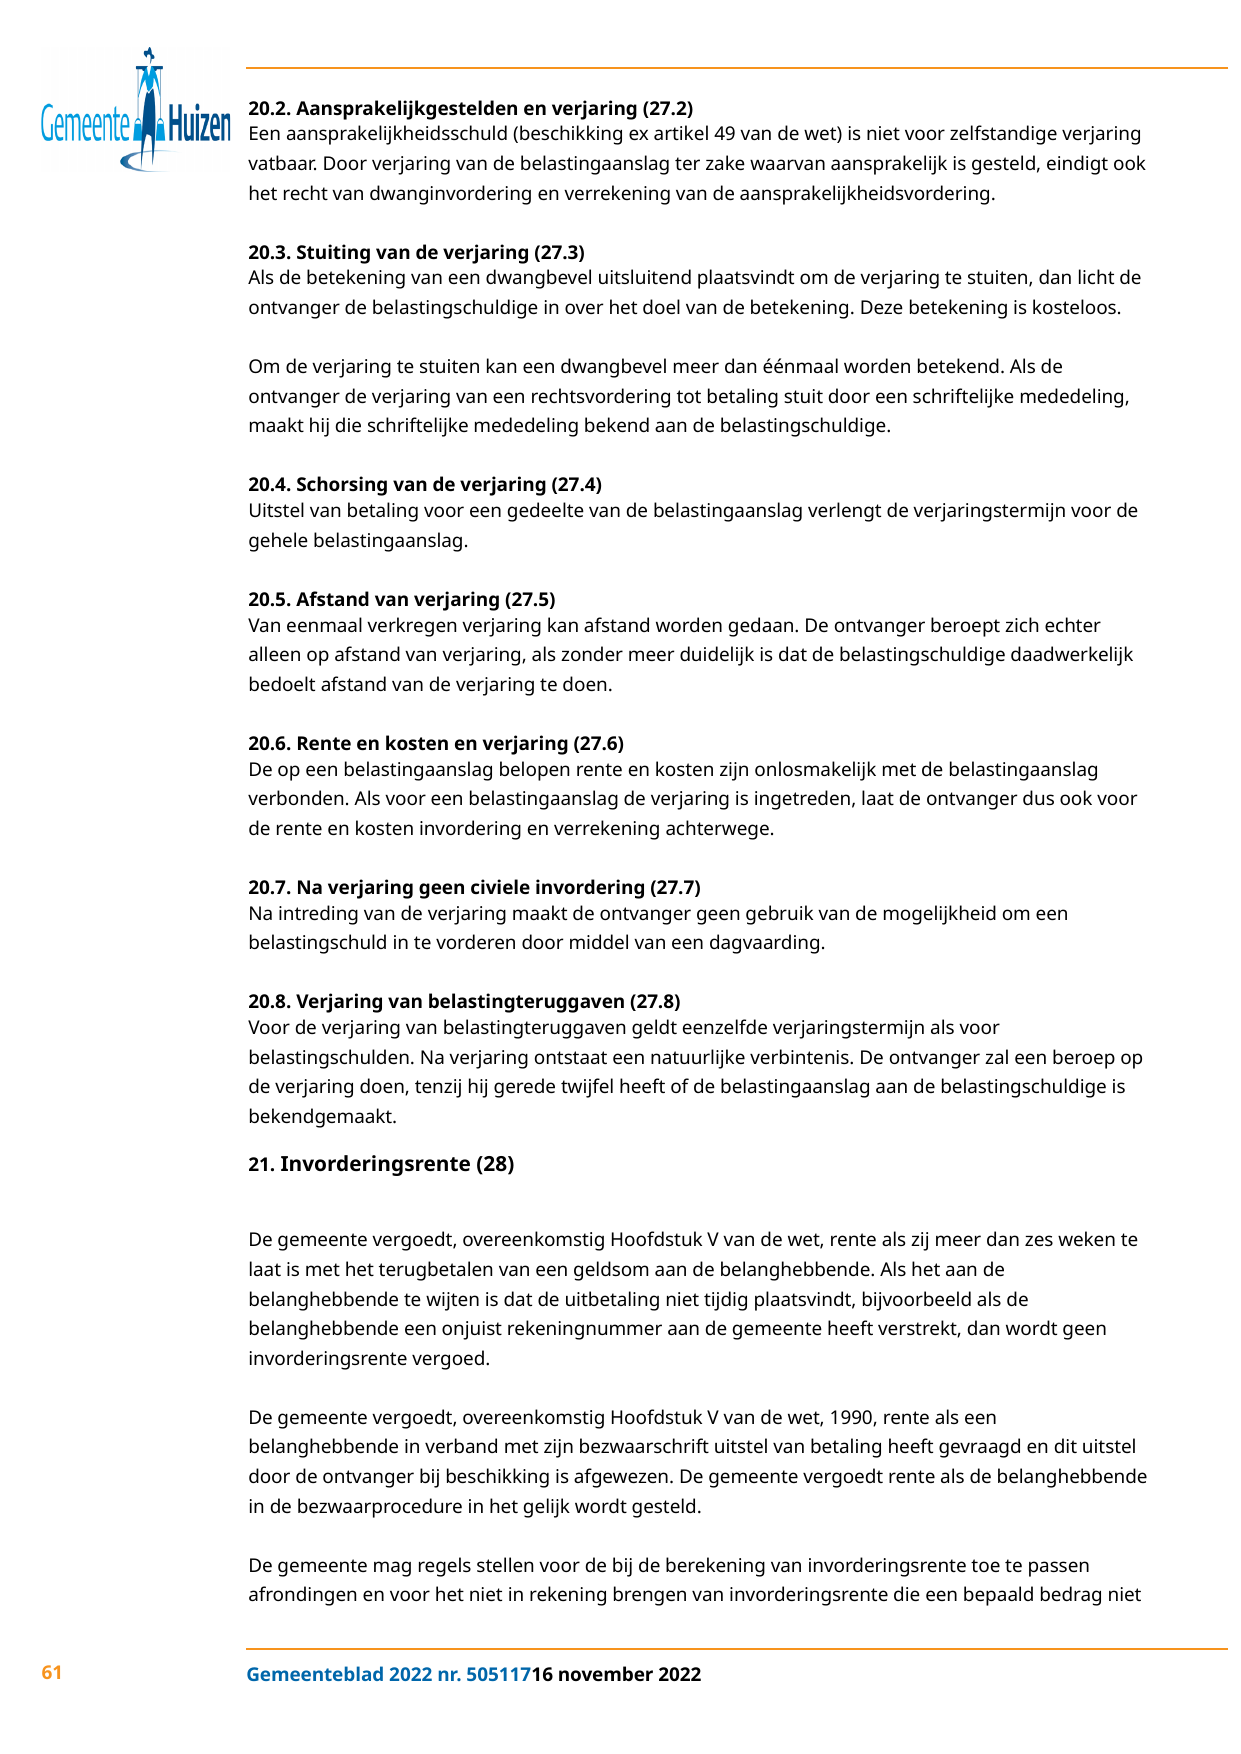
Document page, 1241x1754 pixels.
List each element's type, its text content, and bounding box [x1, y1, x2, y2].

text Na intreding van de verjaring maakt de ontvanger geen gebruik van de mogelijkheid om een belastingschuld in te vorderen door middel van een dagvaarding. [248, 900, 1152, 955]
text 20.6. Rente en kosten en verjaring (27.6) [248, 730, 1152, 756]
text Voor de verjaring van belastingteruggaven geldt eenzelfde verjaringstermijn als voor belastingschulden. Na verjaring ontstaat een natuurlijke verbintenis. De ontvanger zal een beroep op de verjaring doen, tenzij hij gerede twijfel heeft of de belastingaanslag aan de belastingschuldige is bekendgemaakt. [248, 1014, 1152, 1129]
text De gemeente vergoedt, overeenkomstig Hoofdstuk V van de wet, rente als zij meer dan zes weken te laat is met het terugbetalen van een geldsom aan de belanghebbende. Als het aan de belanghebbende te wijten is dat de uitbetaling niet tijdig plaatsvindt, bijvoorbeeld als de belanghebbende een onjuist rekeningnummer aan de gemeente heeft verstrekt, dan wordt geen invorderingsrente vergoed. [248, 1227, 1152, 1371]
text De gemeente vergoedt, overeenkomstig Hoofdstuk V van de wet, 1990, rente als een belanghebbende in verband met zijn bezwaarschrift uitstel van betaling heeft gevraagd en dit uitstel door de ontvanger bij beschikking is afgewezen. De gemeente vergoedt rente als de belanghebbende in de bezwaarprocedure in het gelijk wordt gesteld. [248, 1404, 1152, 1518]
text 20.7. Na verjaring geen civiele invordering (27.7) [248, 874, 1152, 900]
text Een aansprakelijkheidsschuld (beschikking ex artikel 49 van de wet) is niet voor zelfstandige verjaring vatbaar. Door verjaring van de belastingaanslag ter zake waarvan aansprakelijk is gesteld, eindigt ook het recht van dwanginvordering en verrekening van de aansprakelijkheidsvordering. [248, 121, 1152, 205]
text 20.2. Aansprakelijkgestelden en verjaring (27.2) [248, 95, 1152, 121]
text Om de verjaring te stuiten kan een dwangbevel meer dan éénmaal worden betekend. Als de ontvanger de verjaring van een rechtsvordering tot betaling stuit door een schriftelijke mededeling, maakt hij die schriftelijke mededeling bekend aan de belastingschuldige. [248, 353, 1152, 438]
text 20.8. Verjaring van belastingteruggaven (27.8) [248, 989, 1152, 1014]
picture [41, 47, 231, 172]
text Uitstel van betaling voor een gedeelte van de belastingaanslag verlengt de verjaringstermijn voor de gehele belastingaanslag. [248, 497, 1152, 553]
text 20.3. Stuiting van de verjaring (27.3) [248, 239, 1152, 264]
text Als de betekening van een dwangbevel uitsluitend plaatsvindt om de verjaring te stuiten, dan licht de ontvanger de belastingschuldige in over het doel van de betekening. Deze betekening is kosteloos. [248, 264, 1152, 320]
text 20.5. Afstand van verjaring (27.5) [248, 586, 1152, 612]
text 20.4. Schorsing van de verjaring (27.4) [248, 472, 1152, 497]
text 21. Invorderingsrente (28) [248, 1149, 1152, 1177]
text Van eenmaal verkregen verjaring kan afstand worden gedaan. De ontvanger beroept zich echter alleen op afstand van verjaring, als zonder meer duidelijk is dat de belastingschuldige daadwerkelijk bedoelt afstand van de verjaring te doen. [248, 612, 1152, 697]
text De op een belastingaanslag belopen rente en kosten zijn onlosmakelijk met de belastingaanslag verbonden. Als voor een belastingaanslag de verjaring is ingetreden, laat de ontvanger dus ook voor de rente en kosten invordering en verrekening achterwege. [248, 756, 1152, 841]
text De gemeente mag regels stellen voor de bij de berekening van invorderingsrente toe te passen afrondingen en voor het niet in rekening brengen van invorderingsrente die een bepaald bedrag niet [248, 1552, 1152, 1607]
